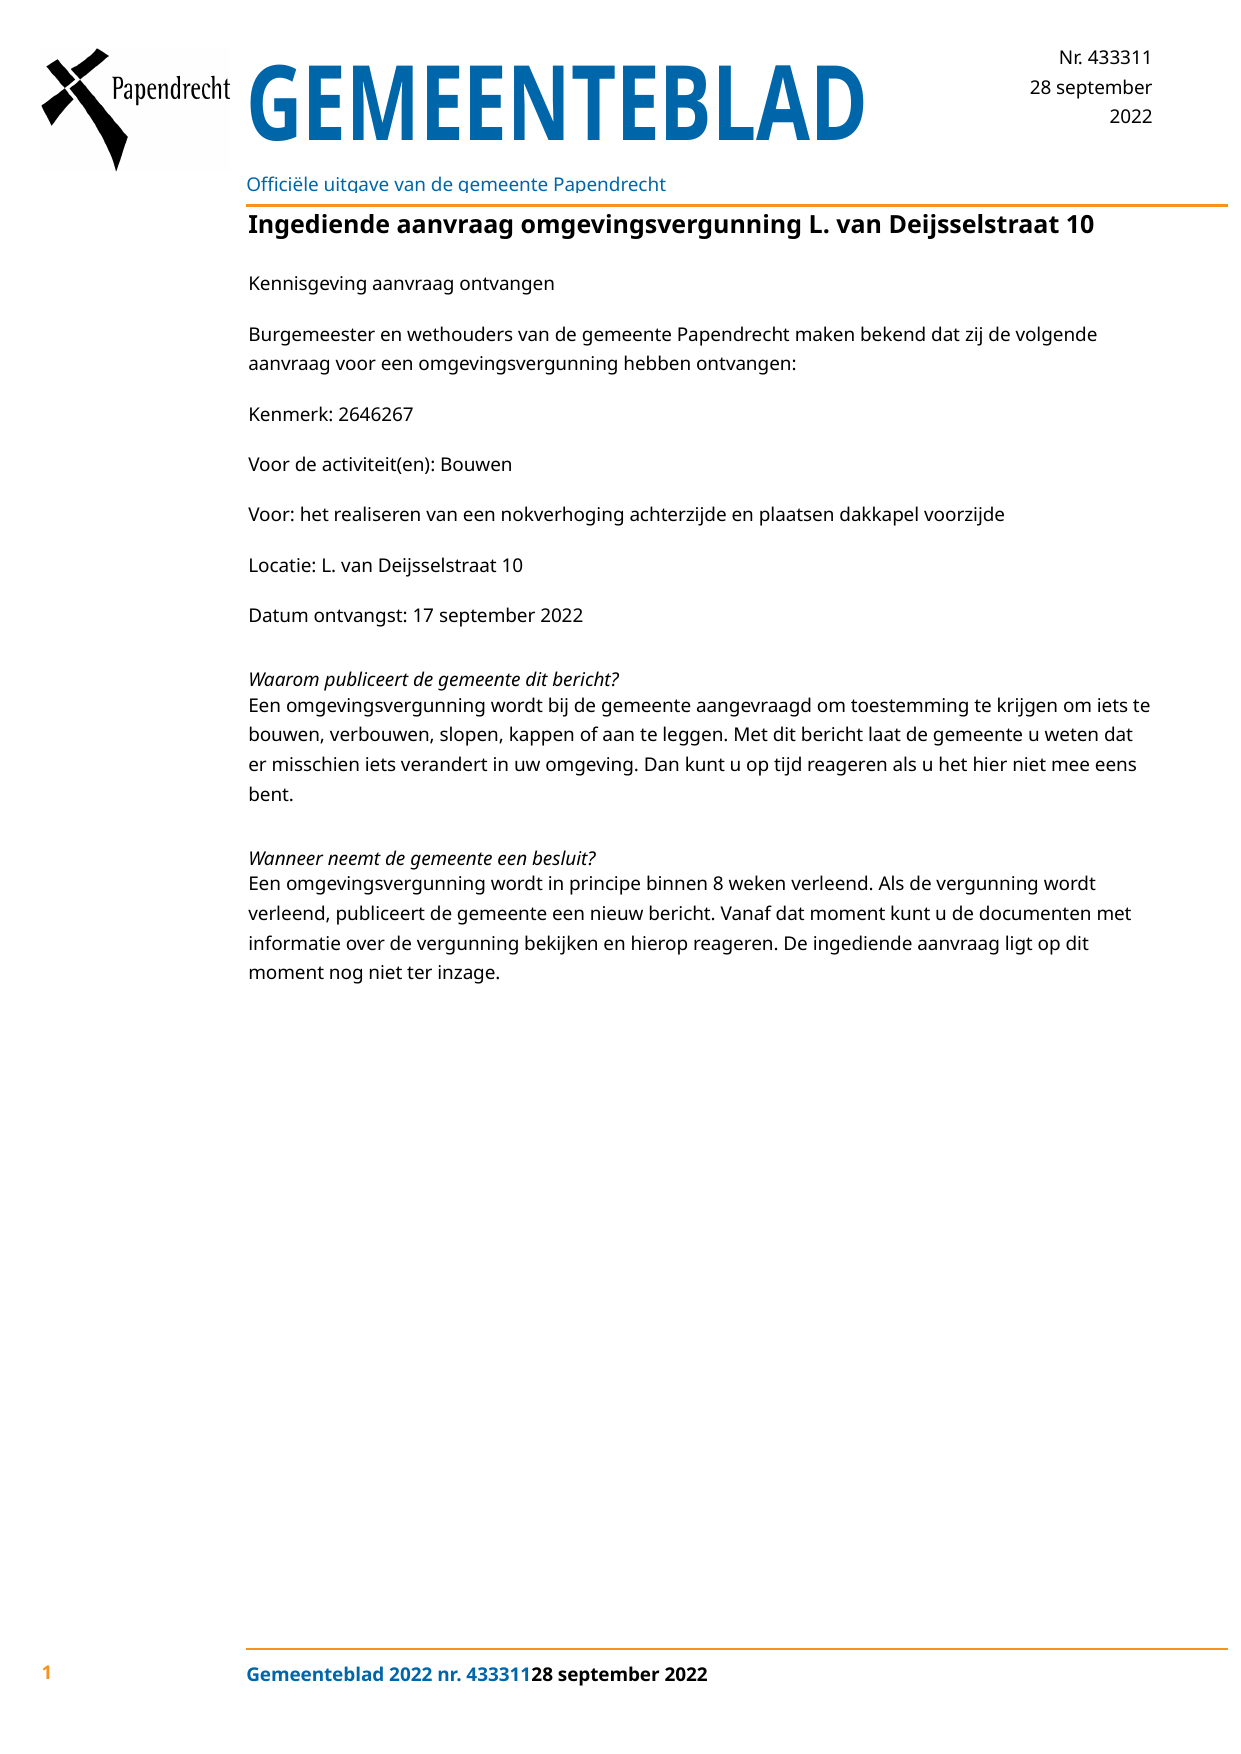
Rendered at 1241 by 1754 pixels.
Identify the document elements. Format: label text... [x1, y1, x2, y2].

text Een omgevingsvergunning wordt in principe binnen 8 weken verleend. Als de vergunning wordt verleend, publiceert de gemeente een nieuw bericht. Vanaf dat moment kunt u de documenten met informatie over de vergunning bekijken en hierop reageren. De ingediende aanvraag ligt op dit moment nog niet ter inzage. [248, 871, 1152, 985]
text Waarom publiceert de gemeente dit bericht? [248, 666, 1152, 692]
text Datum ontvangst: 17 september 2022 [248, 602, 1152, 628]
text Wanneer neemt de gemeente een besluit? [248, 845, 1152, 871]
text Voor: het realiseren van een nokverhoging achterzijde en plaatsen dakkapel voorzijde [248, 502, 1152, 527]
text Burgemeester en wethouders van de gemeente Papendrecht maken bekend dat zij de volgende aanvraag voor een omgevingsvergunning hebben ontvangen: [248, 321, 1152, 376]
text Een omgevingsvergunning wordt bij de gemeente aangevraagd om toestemming te krijgen om iets te bouwen, verbouwen, slopen, kappen of aan te leggen. Met dit bericht laat de gemeente u weten dat er misschien iets verandert in uw omgeving. Dan kunt u op tijd reageren als u het hier niet mee eens bent. [248, 692, 1152, 807]
text Ingediende aanvraag omgevingsvergunning L. van Deijsselstraat 10 [248, 207, 1152, 241]
text Voor de activiteit(en): Bouwen [248, 451, 1152, 477]
text Kennisgeving aanvraag ontvangen [248, 270, 1152, 296]
picture [41, 47, 231, 172]
text Kenmerk: 2646267 [248, 401, 1152, 426]
text Locatie: L. van Deijsselstraat 10 [248, 552, 1152, 578]
